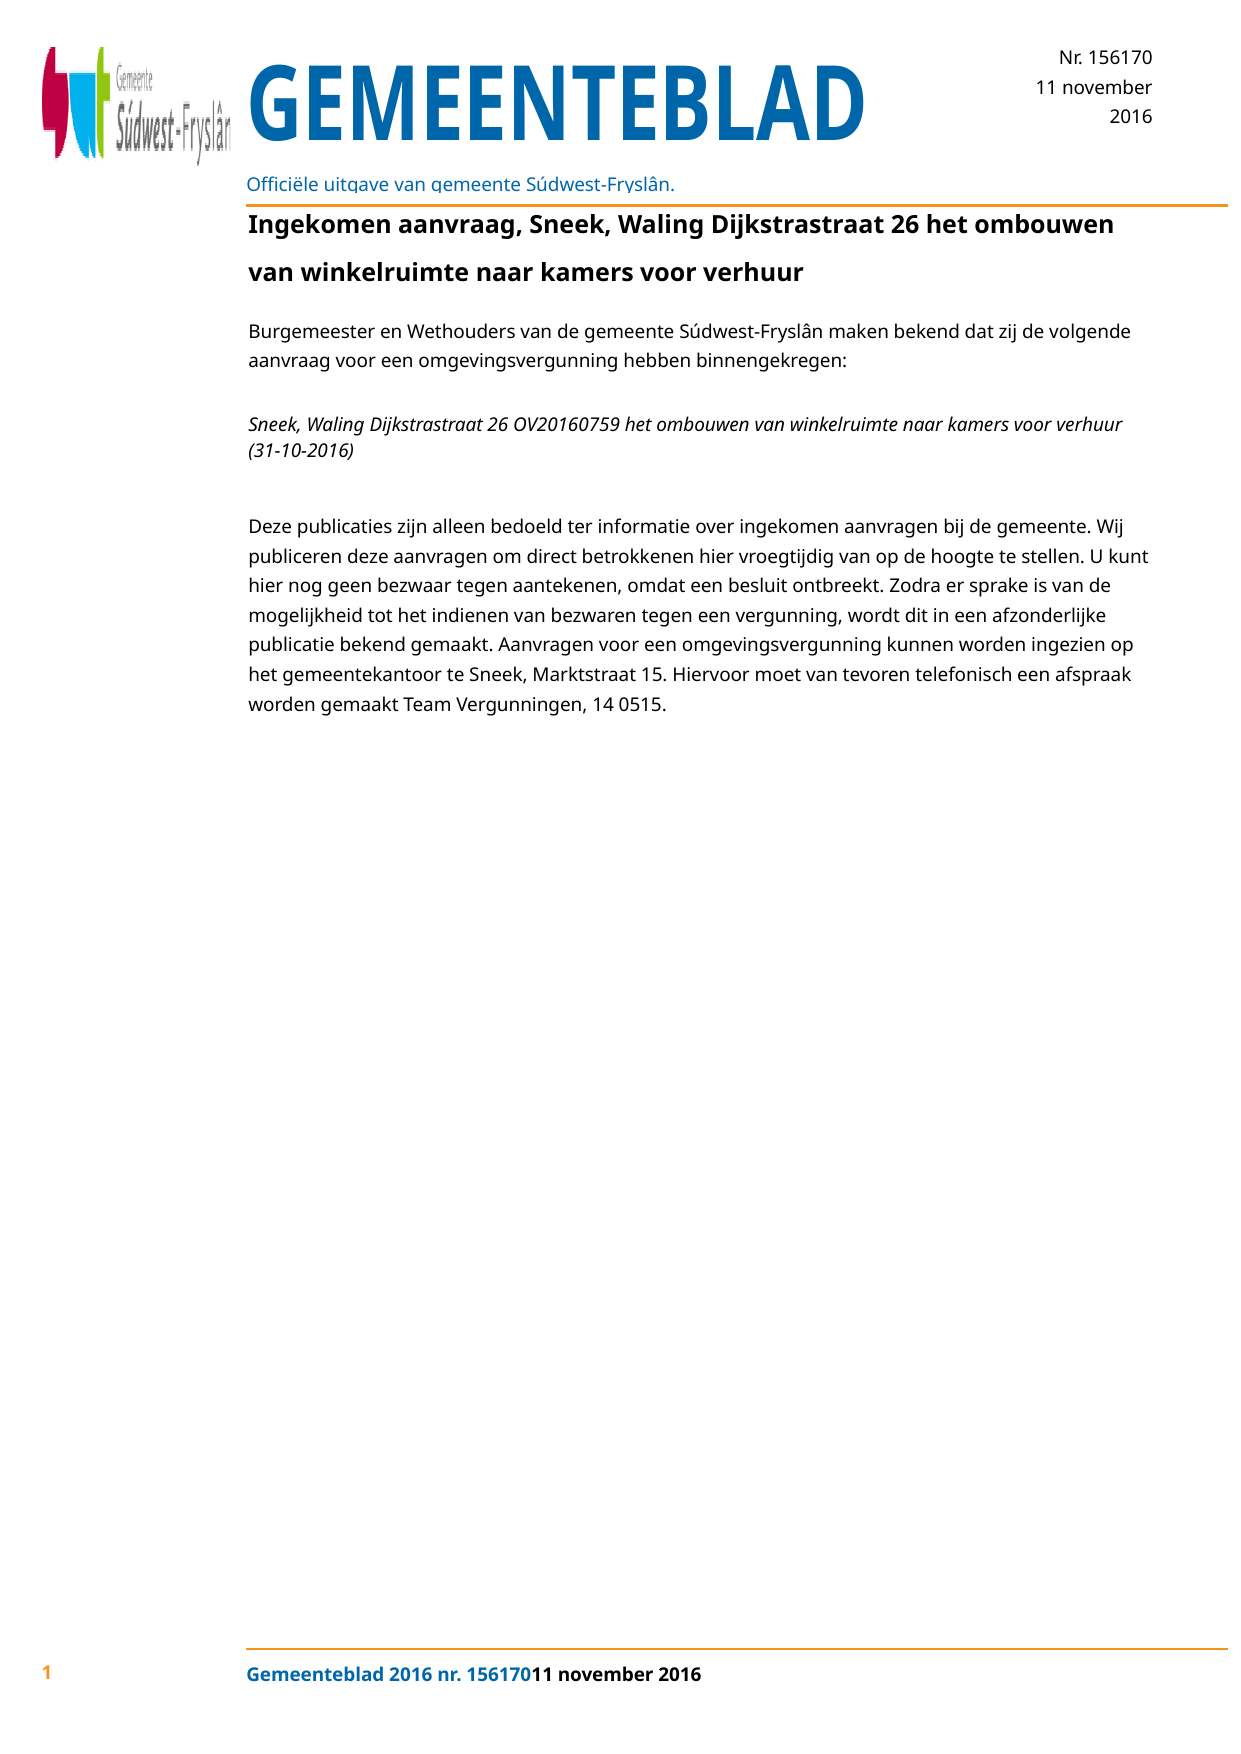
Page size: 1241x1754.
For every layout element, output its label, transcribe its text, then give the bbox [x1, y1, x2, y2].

text Deze publicaties zijn alleen bedoeld ter informatie over ingekomen aanvragen bij de gemeente. Wij publiceren deze aanvragen om direct betrokkenen hier vroegtijdig van op de hoogte te stellen. U kunt hier nog geen bezwaar tegen aantekenen, omdat een besluit ontbreekt. Zodra er sprake is van de mogelijkheid tot het indienen van bezwaren tegen een vergunning, wordt dit in een afzonderlijke publicatie bekend gemaakt. Aanvragen voor een omgevingsvergunning kunnen worden ingezien op het gemeentekantoor te Sneek, Marktstraat 15. Hiervoor moet van tevoren telefonisch een afspraak worden gemaakt Team Vergunningen, 14 0515. [248, 513, 1152, 717]
text Sneek, Waling Dijkstrastraat 26 OV20160759 het ombouwen van winkelruimte naar kamers voor verhuur (31-10-2016) [248, 411, 1152, 463]
text Ingekomen aanvraag, Sneek, Waling Dijkstrastraat 26 het ombouwen van winkelruimte naar kamers voor verhuur [248, 207, 1152, 288]
picture [41, 47, 231, 172]
text Burgemeester en Wethouders van de gemeente Súdwest-Fryslân maken bekend dat zij de volgende aanvraag voor een omgevingsvergunning hebben binnengekregen: [248, 318, 1152, 373]
